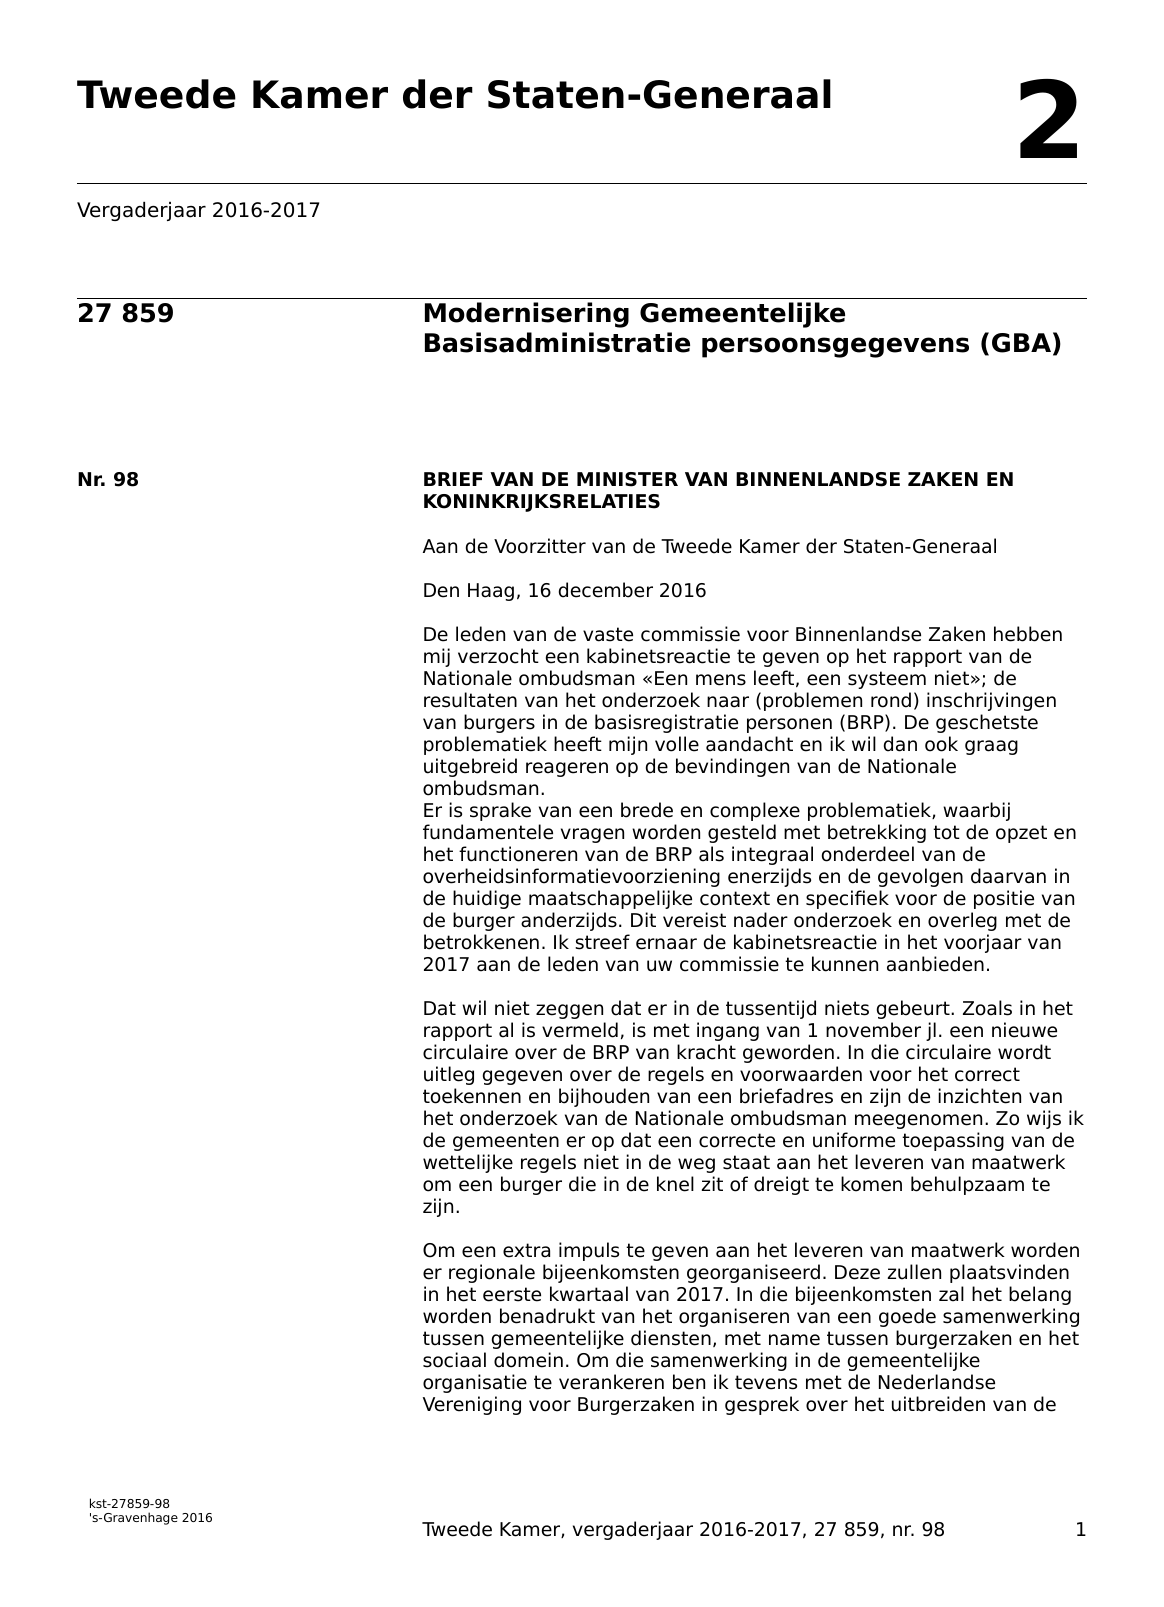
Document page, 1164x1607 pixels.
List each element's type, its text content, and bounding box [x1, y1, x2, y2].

text Er is sprake van een brede en complexe problematiek, waarbij fundamentele vragen worden gesteld met betrekking tot de opzet en het functioneren van de BRP als integraal onderdeel van de overheidsinformatievoorziening enerzijds en de gevolgen daarvan in de huidige maatschappelijke context en specifiek voor de positie van de burger anderzijds. Dit vereist nader onderzoek en overleg met de betrokkenen. Ik streef ernaar de kabinetsreactie in het voorjaar van 2017 aan de leden van uw commissie te kunnen aanbieden. [422, 800, 1087, 976]
table_cell Vergaderjaar 2016-2017 [77, 184, 1087, 298]
subtitle Nr. 98 BRIEF VAN DE MINISTER VAN BINNENLANDSE ZAKEN EN KONINKRIJKSRELATIES [77, 469, 1087, 513]
text kst-27859-98 [88, 1497, 323, 1511]
text Om een extra impuls te geven aan het leveren van maatwerk worden er regionale bijeenkomsten georganiseerd. Deze zullen plaatsvinden in het eerste kwartaal van 2017. In die bijeenkomsten zal het belang worden benadrukt van het organiseren van een goede samenwerking tussen gemeentelijke diensten, met name tussen burgerzaken en het sociaal domein. Om die samenwerking in de gemeentelijke organisatie te verankeren ben ik tevens met de Nederlandse Vereniging voor Burgerzaken in gesprek over het uitbreiden van de [422, 1240, 1087, 1416]
text Aan de Voorzitter van de Tweede Kamer der Staten-Generaal [422, 536, 1087, 557]
subtitle 27 859 Modernisering Gemeentelijke Basisadministratie persoonsgegevens (GBA) [77, 299, 1087, 358]
text De leden van de vaste commissie voor Binnenlandse Zaken hebben mij verzocht een kabinetsreactie te geven op het rapport van de Nationale ombudsman «Een mens leeft, een systeem niet»; de resultaten van het onderzoek naar (problemen rond) inschrijvingen van burgers in de basisregistratie personen (BRP). De geschetste problematiek heeft mijn volle aandacht en ik wil dan ook graag uitgebreid reageren op de bevindingen van de Nationale ombudsman. [422, 624, 1087, 800]
table_header 2 [886, 59, 1087, 183]
text 's-Gravenhage 2016 [88, 1511, 323, 1525]
table_header Tweede Kamer der Staten-Generaal [77, 59, 886, 183]
text Den Haag, 16 december 2016 [422, 580, 1087, 602]
text Dat wil niet zeggen dat er in de tussentijd niets gebeurt. Zoals in het rapport al is vermeld, is met ingang van 1 november jl. een nieuwe circulaire over de BRP van kracht geworden. In die circulaire wordt uitleg gegeven over de regels en voorwaarden voor het correct toekennen en bijhouden van een briefadres en zijn de inzichten van het onderzoek van de Nationale ombudsman meegenomen. Zo wijs ik de gemeenten er op dat een correcte en uniforme toepassing van de wettelijke regels niet in de weg staat aan het leveren van maatwerk om een burger die in de knel zit of dreigt te komen behulpzaam te zijn. [422, 998, 1087, 1217]
